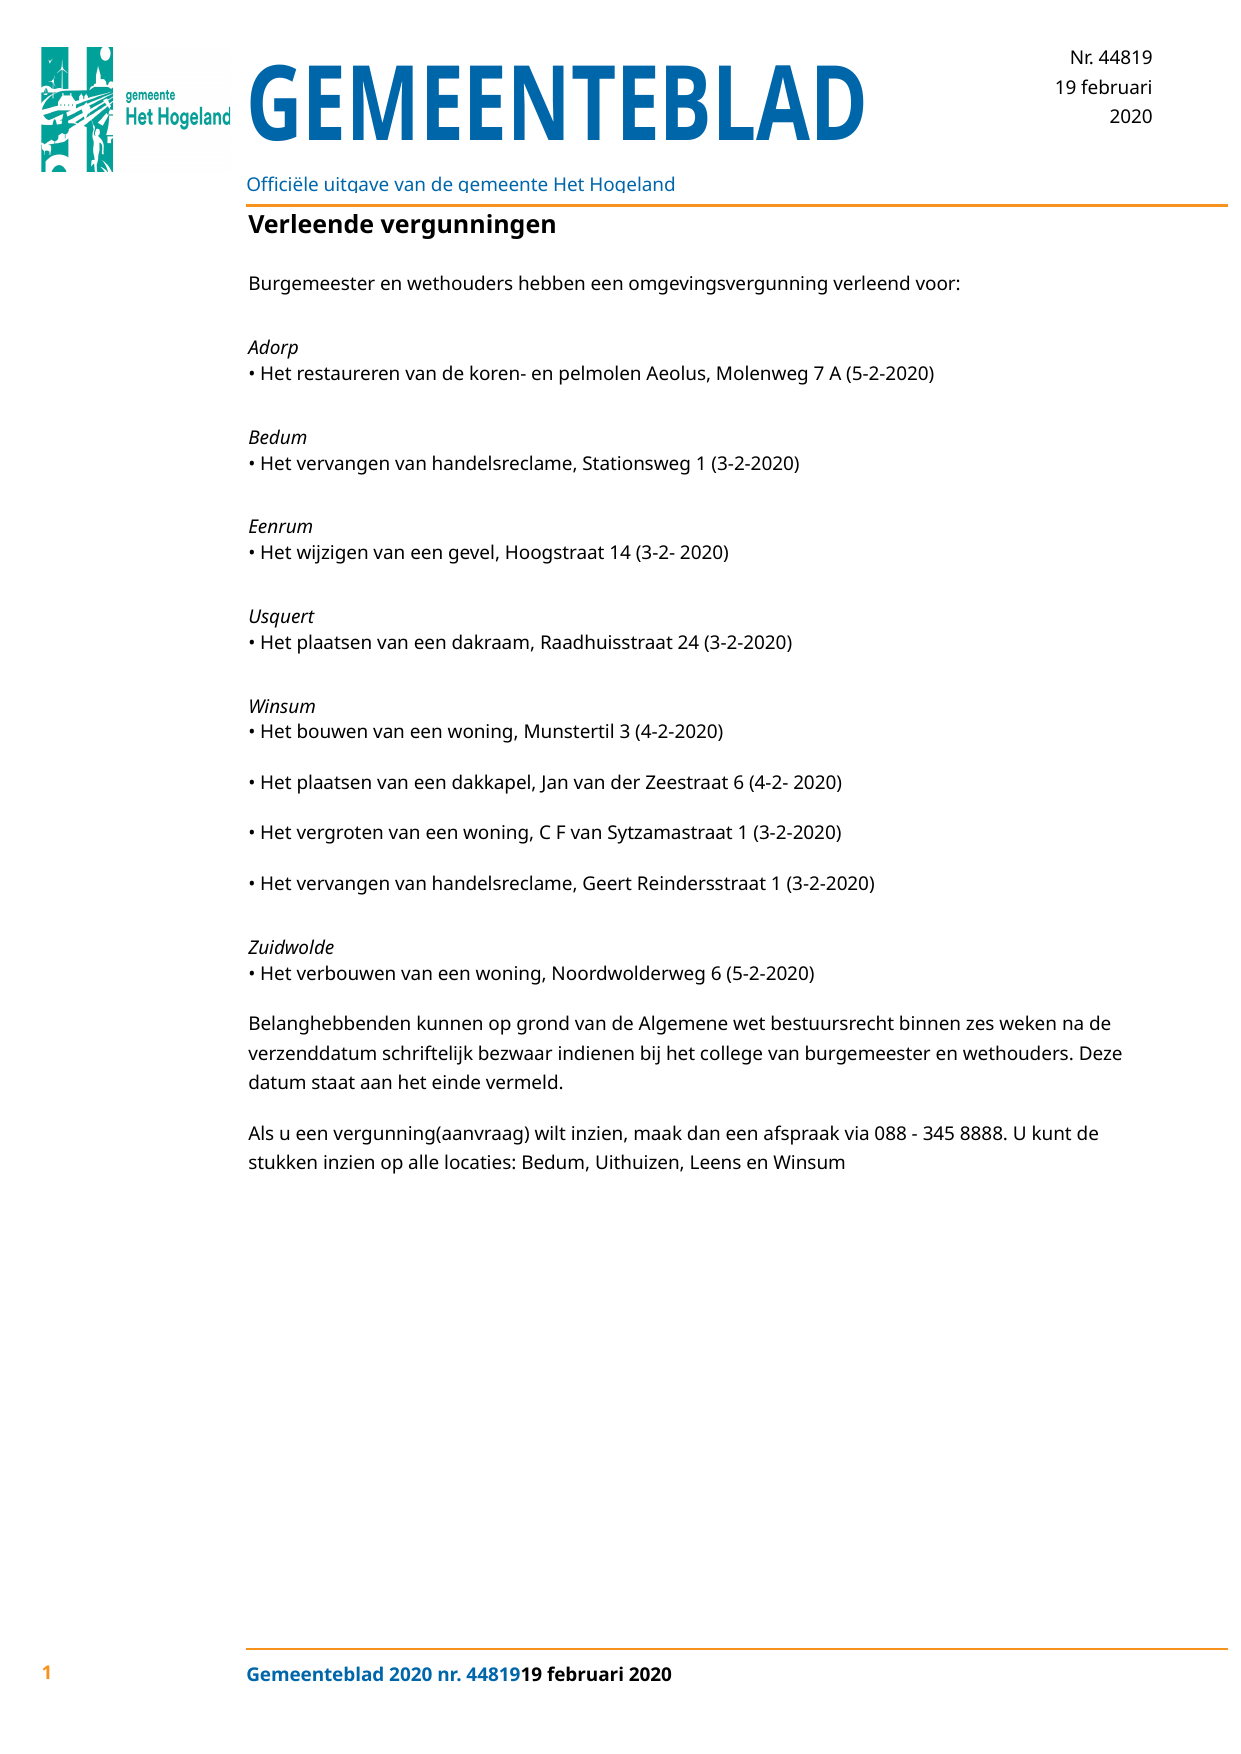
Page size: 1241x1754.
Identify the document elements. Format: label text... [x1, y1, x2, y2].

text • Het vergroten van een woning, C F van Sytzamastraat 1 (3-2-2020) [248, 819, 1152, 845]
text Burgemeester en wethouders hebben een omgevingsvergunning verleend voor: [248, 270, 1152, 296]
text Usquert [248, 603, 1152, 629]
text • Het restaureren van de koren- en pelmolen Aeolus, Molenweg 7 A (5-2-2020) [248, 360, 1152, 386]
text • Het plaatsen van een dakraam, Raadhuisstraat 24 (3-2-2020) [248, 629, 1152, 655]
text • Het bouwen van een woning, Munstertil 3 (4-2-2020) [248, 719, 1152, 744]
text • Het vervangen van handelsreclame, Geert Reindersstraat 1 (3-2-2020) [248, 870, 1152, 896]
text Eenrum [248, 514, 1152, 539]
text Adorp [248, 334, 1152, 360]
text Verleende vergunningen [248, 207, 1152, 241]
text • Het vervangen van handelsreclame, Stationsweg 1 (3-2-2020) [248, 450, 1152, 475]
text Zuidwolde [248, 934, 1152, 960]
text • Het verbouwen van een woning, Noordwolderweg 6 (5-2-2020) [248, 960, 1152, 985]
text Belanghebbenden kunnen op grond van de Algemene wet bestuursrecht binnen zes weken na de verzenddatum schriftelijk bezwaar indienen bij het college van burgemeester en wethouders. Deze datum staat aan het einde vermeld. [248, 1010, 1152, 1095]
text • Het plaatsen van een dakkapel, Jan van der Zeestraat 6 (4-2- 2020) [248, 769, 1152, 795]
text Bedum [248, 424, 1152, 450]
picture [41, 47, 231, 172]
text Winsum [248, 693, 1152, 719]
text • Het wijzigen van een gevel, Hoogstraat 14 (3-2- 2020) [248, 539, 1152, 565]
text Als u een vergunning(aanvraag) wilt inzien, maak dan een afspraak via 088 - 345 8888. U kunt de stukken inzien op alle locaties: Bedum, Uithuizen, Leens en Winsum [248, 1120, 1152, 1175]
